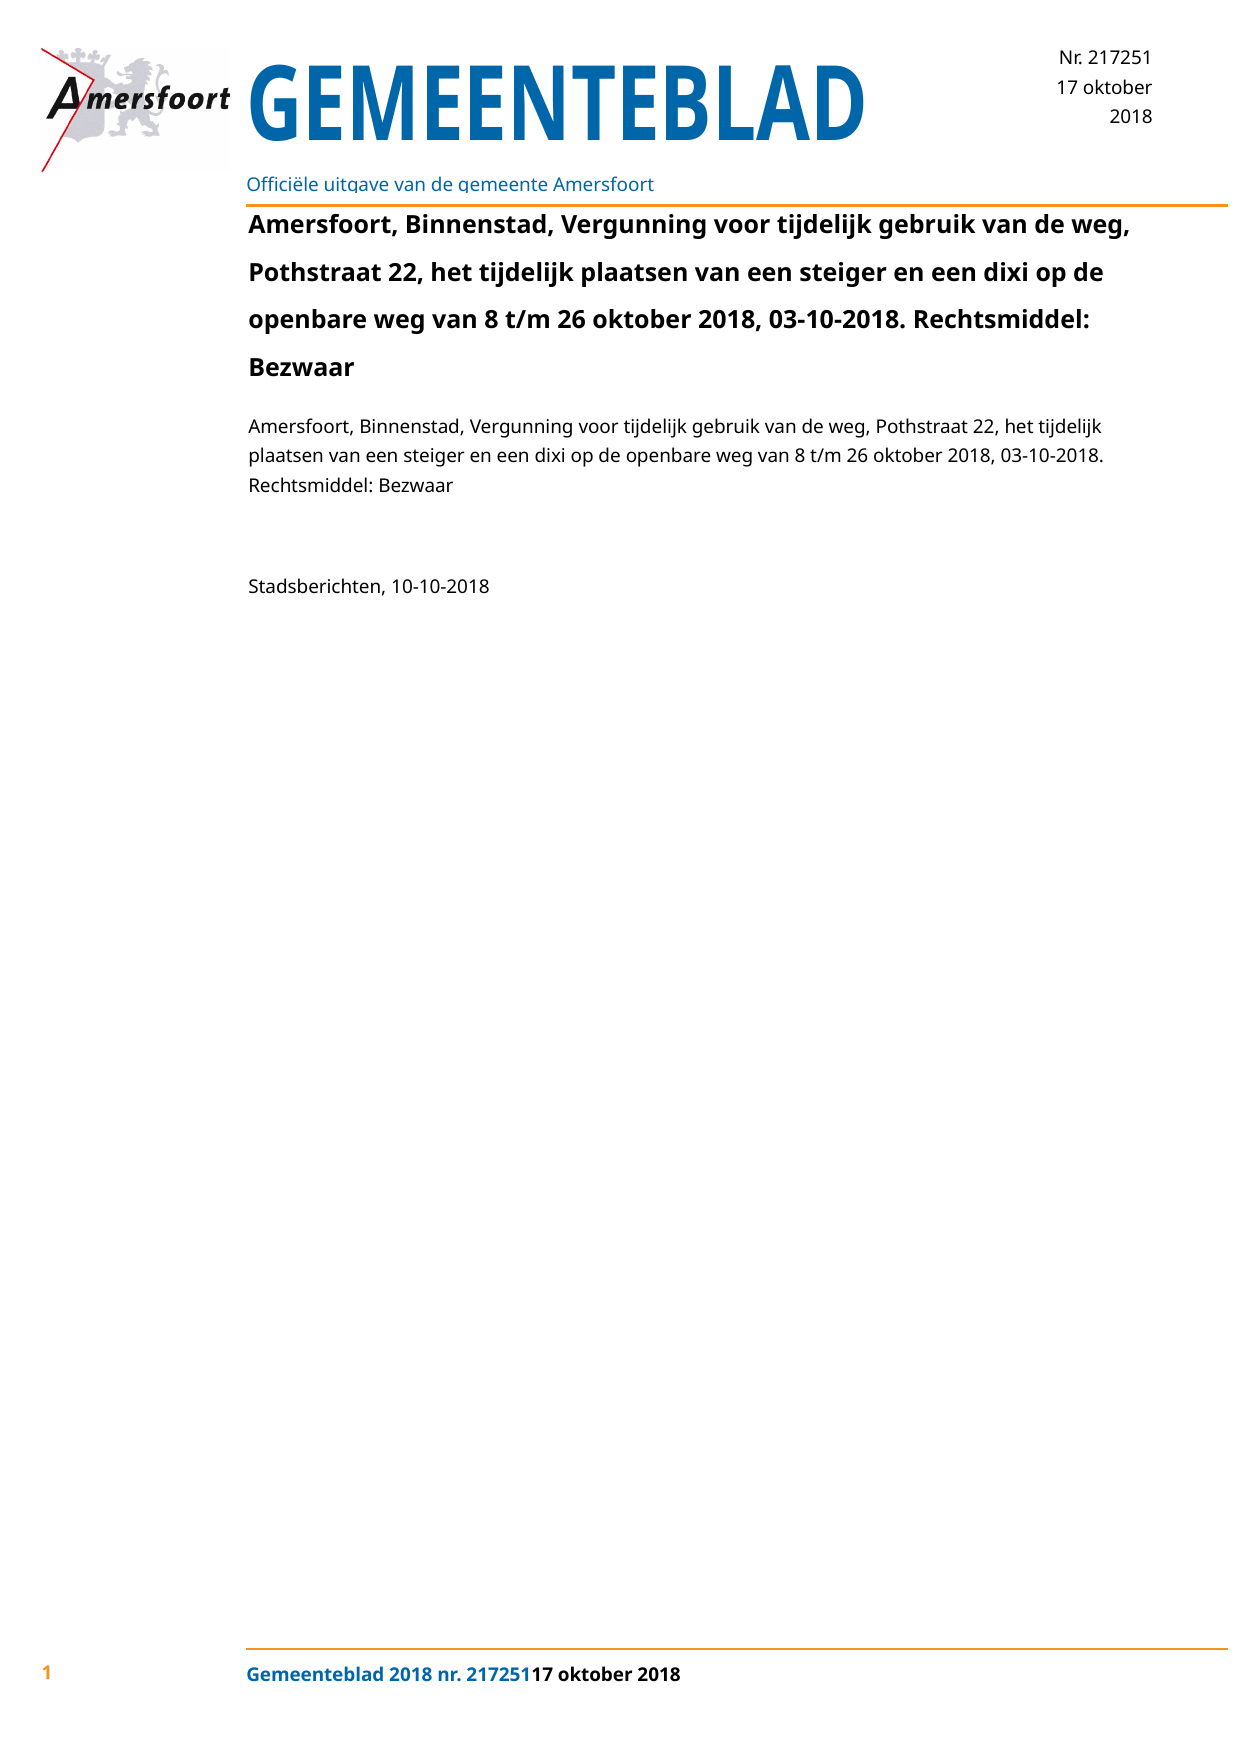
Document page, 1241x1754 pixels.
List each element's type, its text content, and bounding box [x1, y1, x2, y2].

text Stadsberichten, 10-10-2018 [248, 573, 1152, 599]
text Amersfoort, Binnenstad, Vergunning voor tijdelijk gebruik van de weg, Pothstraat 22, het tijdelijk plaatsen van een steiger en een dixi op de openbare weg van 8 t/m 26 oktober 2018, 03-10-2018. Rechtsmiddel: Bezwaar [248, 207, 1152, 384]
text Amersfoort, Binnenstad, Vergunning voor tijdelijk gebruik van de weg, Pothstraat 22, het tijdelijk plaatsen van een steiger en een dixi op de openbare weg van 8 t/m 26 oktober 2018, 03-10-2018. Rechtsmiddel: Bezwaar [248, 413, 1152, 498]
picture [41, 47, 231, 172]
